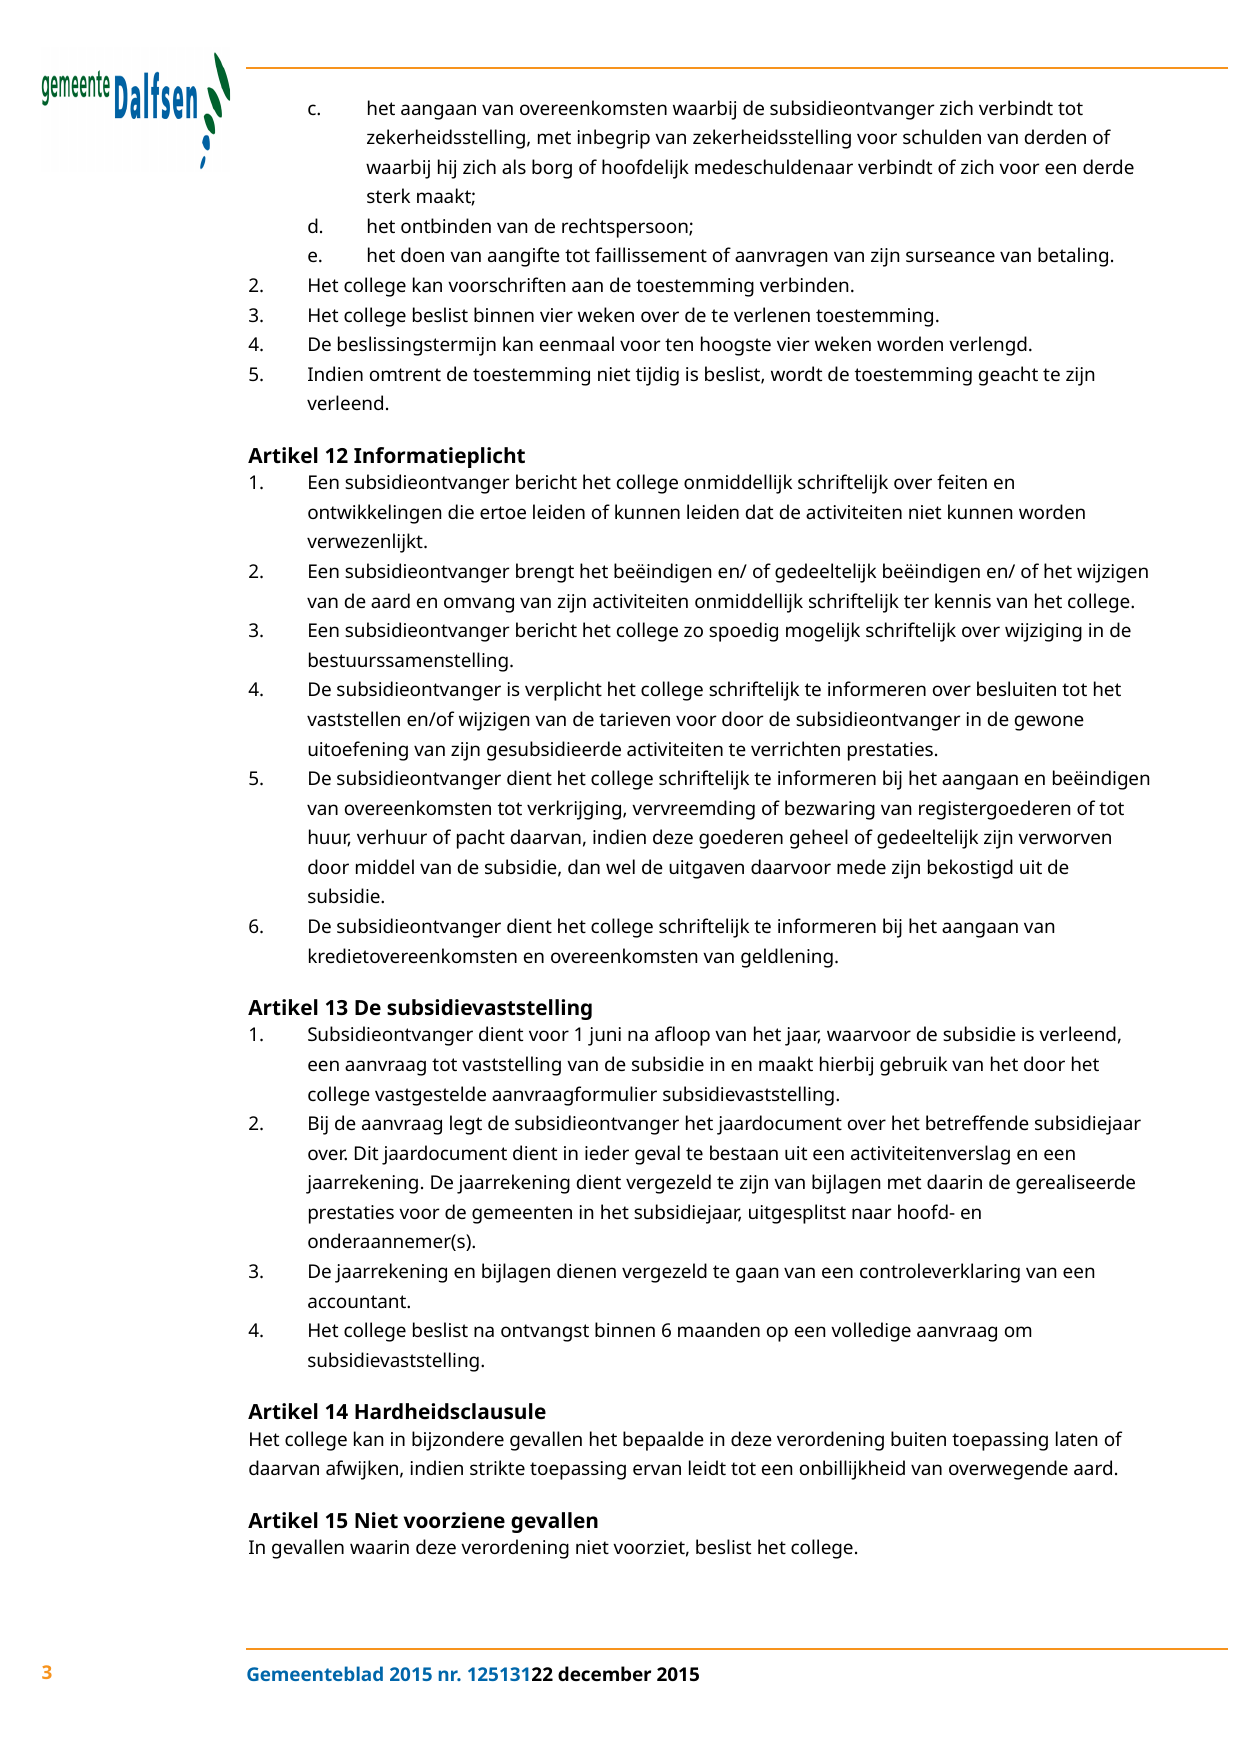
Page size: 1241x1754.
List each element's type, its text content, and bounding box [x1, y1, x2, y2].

text Artikel 13 De subsidievaststelling [248, 993, 1152, 1022]
list Indien omtrent de toestemming niet tijdig is beslist, wordt de toestemming geacht te zijn verleend. [248, 361, 1152, 416]
text Artikel 12 Informatieplicht [248, 441, 1152, 469]
list het aangaan van overeenkomsten waarbij de subsidieontvanger zich verbindt tot zekerheidsstelling, met inbegrip van zekerheidsstelling voor schulden van derden of waarbij hij zich als borg of hoofdelijk medeschuldenaar verbindt of zich voor een derde sterk maakt; [307, 95, 1152, 209]
list het ontbinden van de rechtspersoon; [307, 213, 1152, 239]
list De beslissingstermijn kan eenmaal voor ten hoogste vier weken worden verlengd. [248, 331, 1152, 357]
list Subsidieontvanger dient voor 1 juni na afloop van het jaar, waarvoor de subsidie is verleend, een aanvraag tot vaststelling van de subsidie in en maakt hierbij gebruik van het door het college vastgestelde aanvraagformulier subsidievaststelling. [248, 1022, 1152, 1107]
list De subsidieontvanger dient het college schriftelijk te informeren bij het aangaan en beëindigen van overeenkomsten tot verkrijging, vervreemding of bezwaring van registergoederen of tot huur, verhuur of pacht daarvan, indien deze goederen geheel of gedeeltelijk zijn verworven door middel van de subsidie, dan wel de uitgaven daarvoor mede zijn bekostigd uit de subsidie. [248, 765, 1152, 909]
list Een subsidieontvanger bericht het college onmiddellijk schriftelijk over feiten en ontwikkelingen die ertoe leiden of kunnen leiden dat de activiteiten niet kunnen worden verwezenlijkt. [248, 469, 1152, 554]
list Het college kan voorschriften aan de toestemming verbinden. [248, 272, 1152, 298]
list De subsidieontvanger is verplicht het college schriftelijk te informeren over besluiten tot het vaststellen en/of wijzigen van de tarieven voor door de subsidieontvanger in de gewone uitoefening van zijn gesubsidieerde activiteiten te verrichten prestaties. [248, 677, 1152, 761]
list Bij de aanvraag legt de subsidieontvanger het jaardocument over het betreffende subsidiejaar over. Dit jaardocument dient in ieder geval te bestaan uit een activiteitenverslag en een jaarrekening. De jaarrekening dient vergezeld te zijn van bijlagen met daarin de gerealiseerde prestaties voor de gemeenten in het subsidiejaar, uitgesplitst naar hoofd- en onderaannemer(s). [248, 1110, 1152, 1254]
picture [41, 47, 231, 172]
text In gevallen waarin deze verordening niet voorziet, beslist het college. [248, 1534, 1152, 1560]
list Het college beslist binnen vier weken over de te verlenen toestemming. [248, 302, 1152, 328]
text Artikel 15 Niet voorziene gevallen [248, 1506, 1152, 1534]
list De subsidieontvanger dient het college schriftelijk te informeren bij het aangaan van kredietovereenkomsten en overeenkomsten van geldlening. [248, 913, 1152, 968]
text Artikel 14 Hardheidsclausule [248, 1397, 1152, 1426]
list Het college beslist na ontvangst binnen 6 maanden op een volledige aanvraag om subsidievaststelling. [248, 1317, 1152, 1373]
list De jaarrekening en bijlagen dienen vergezeld te gaan van een controleverklaring van een accountant. [248, 1258, 1152, 1314]
list Een subsidieontvanger bericht het college zo spoedig mogelijk schriftelijk over wijziging in de bestuurssamenstelling. [248, 617, 1152, 673]
text Het college kan in bijzondere gevallen het bepaalde in deze verordening buiten toepassing laten of daarvan afwijken, indien strikte toepassing ervan leidt tot een onbillijkheid van overwegende aard. [248, 1426, 1152, 1481]
list Een subsidieontvanger brengt het beëindigen en/ of gedeeltelijk beëindigen en/ of het wijzigen van de aard en omvang van zijn activiteiten onmiddellijk schriftelijk ter kennis van het college. [248, 558, 1152, 613]
list het doen van aangifte tot faillissement of aanvragen van zijn surseance van betaling. [307, 243, 1152, 268]
